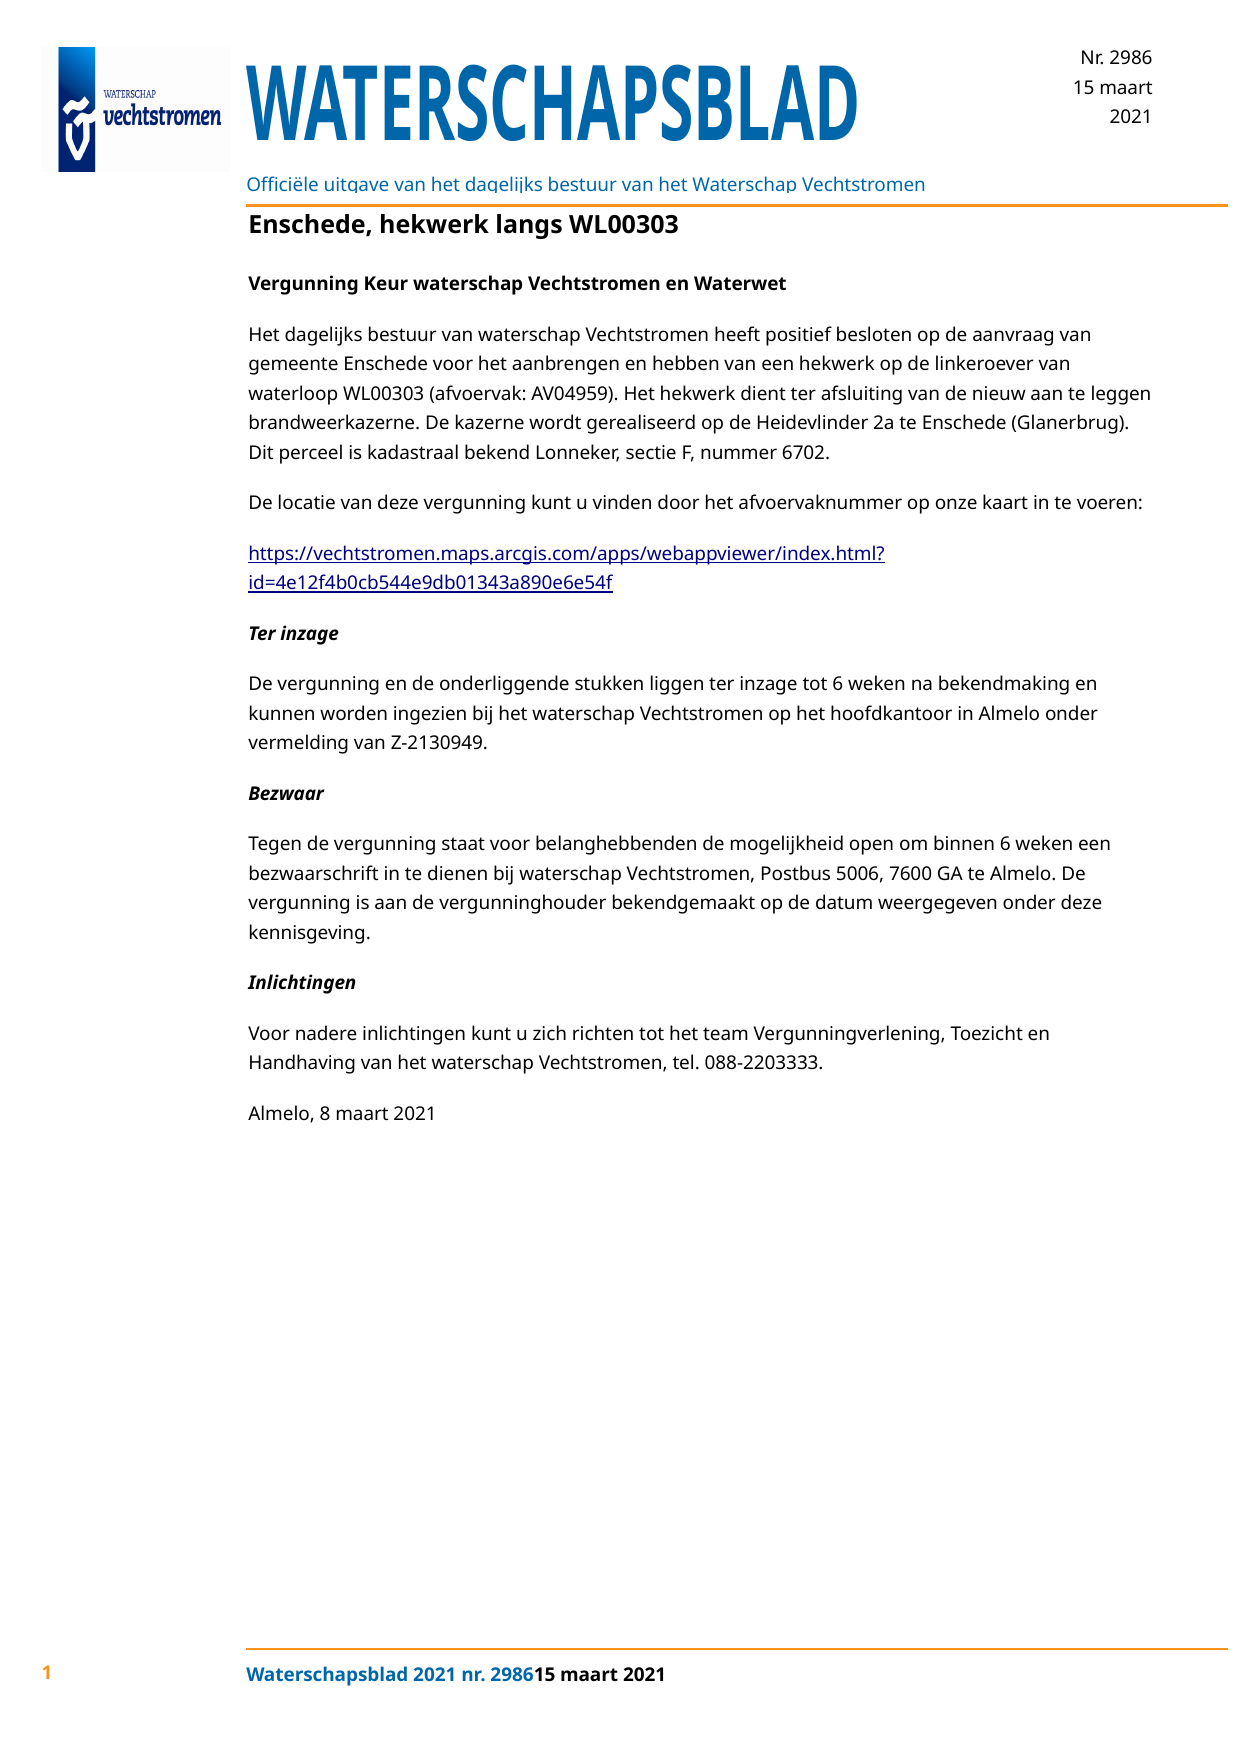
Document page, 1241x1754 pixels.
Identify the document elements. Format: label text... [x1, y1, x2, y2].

text Bezwaar [248, 780, 1152, 806]
text Het dagelijks bestuur van waterschap Vechtstromen heeft positief besloten op de aanvraag van gemeente Enschede voor het aanbrengen en hebben van een hekwerk op de linkeroever van waterloop WL00303 (afvoervak: AV04959). Het hekwerk dient ter afsluiting van de nieuw aan te leggen brandweerkazerne. De kazerne wordt gerealiseerd op de Heidevlinder 2a te Enschede (Glanerbrug). Dit perceel is kadastraal bekend Lonneker, sectie F, nummer 6702. [248, 321, 1152, 465]
text https://vechtstromen.maps.arcgis.com/apps/webappviewer/index.html?id=4e12f4b0cb544e9db01343a890e6e54f [248, 540, 1152, 595]
text Voor nadere inlichtingen kunt u zich richten tot het team Vergunningverlening, Toezicht en Handhaving van het waterschap Vechtstromen, tel. 088-2203333. [248, 1020, 1152, 1075]
text Almelo, 8 maart 2021 [248, 1100, 1152, 1126]
text Vergunning Keur waterschap Vechtstromen en Waterwet [248, 270, 1152, 296]
text De locatie van deze vergunning kunt u vinden door het afvoervaknummer op onze kaart in te voeren: [248, 489, 1152, 515]
text Enschede, hekwerk langs WL00303 [248, 207, 1152, 241]
text Inlichtingen [248, 969, 1152, 995]
text Ter inzage [248, 620, 1152, 646]
text De vergunning en de onderliggende stukken liggen ter inzage tot 6 weken na bekendmaking en kunnen worden ingezien bij het waterschap Vechtstromen op het hoofdkantoor in Almelo onder vermelding van Z-2130949. [248, 670, 1152, 755]
text Tegen de vergunning staat voor belanghebbenden de mogelijkheid open om binnen 6 weken een bezwaarschrift in te dienen bij waterschap Vechtstromen, Postbus 5006, 7600 GA te Almelo. De vergunning is aan de vergunninghouder bekendgemaakt op de datum weergegeven onder deze kennisgeving. [248, 830, 1152, 945]
picture [41, 47, 231, 172]
